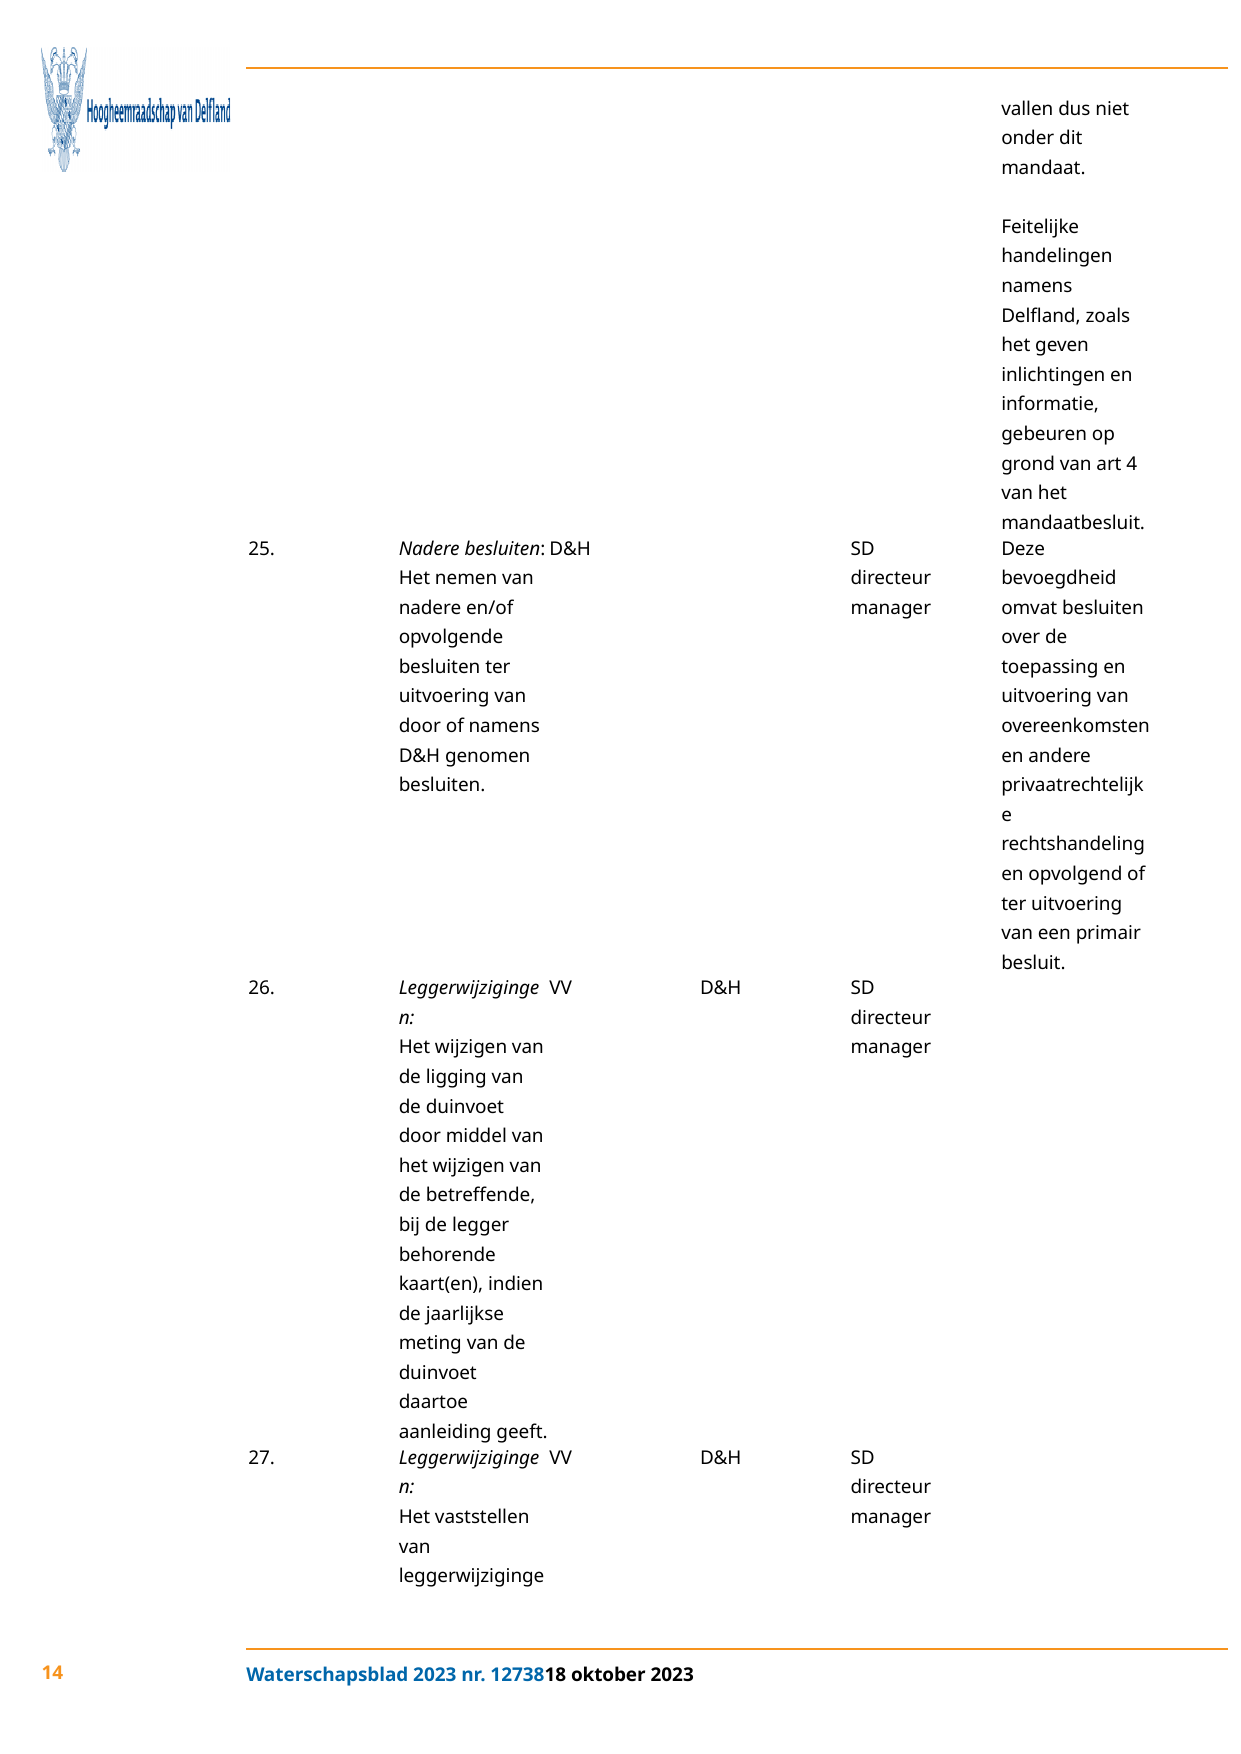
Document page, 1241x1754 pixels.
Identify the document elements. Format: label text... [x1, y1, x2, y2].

table_cell [549, 95, 700, 535]
table_cell D&H [700, 975, 850, 1444]
table_cell SD directeur manager [850, 1444, 1001, 1588]
table_cell D&H [700, 1444, 850, 1588]
table_cell VV [549, 975, 700, 1444]
table_cell [399, 95, 549, 535]
table_cell SD directeur manager [850, 535, 1001, 974]
table_cell [1001, 975, 1152, 1444]
table_cell [1001, 1444, 1152, 1588]
table_cell 26. [248, 975, 398, 1444]
table_cell Leggerwijzigingen: Het vaststellen van leggerwijziginge [399, 1444, 549, 1588]
table_cell Leggerwijzigingen: Het wijzigen van de ligging van de duinvoet door middel van het wijzigen van de betreffende, bij de legger behorende kaart(en), indien de jaarlijkse meting van de duinvoet daartoe aanleiding geeft. [399, 975, 549, 1444]
table_cell 25. [248, 535, 398, 974]
table_cell [850, 95, 1001, 535]
table_cell Nadere besluiten: Het nemen van nadere en/of opvolgende besluiten ter uitvoering van door of namens D&H genomen besluiten. [399, 535, 549, 974]
table_cell D&H [549, 535, 700, 974]
table_cell 27. [248, 1444, 398, 1588]
table_cell SD directeur manager [850, 975, 1001, 1444]
table_cell VV [549, 1444, 700, 1588]
table_cell [700, 95, 850, 535]
table_cell [248, 95, 398, 535]
table_cell vallen dus niet onder dit mandaat. Feitelijke handelingen namens Delfland, zoals het geven inlichtingen en informatie, gebeuren op grond van art 4 van het mandaatbesluit. [1001, 95, 1152, 535]
picture [41, 47, 231, 172]
table_cell [700, 535, 850, 974]
table_cell Deze bevoegdheid omvat besluiten over de toepassing en uitvoering van overeenkomsten en andere privaatrechtelijke rechtshandelingen opvolgend of ter uitvoering van een primair besluit. [1001, 535, 1152, 974]
